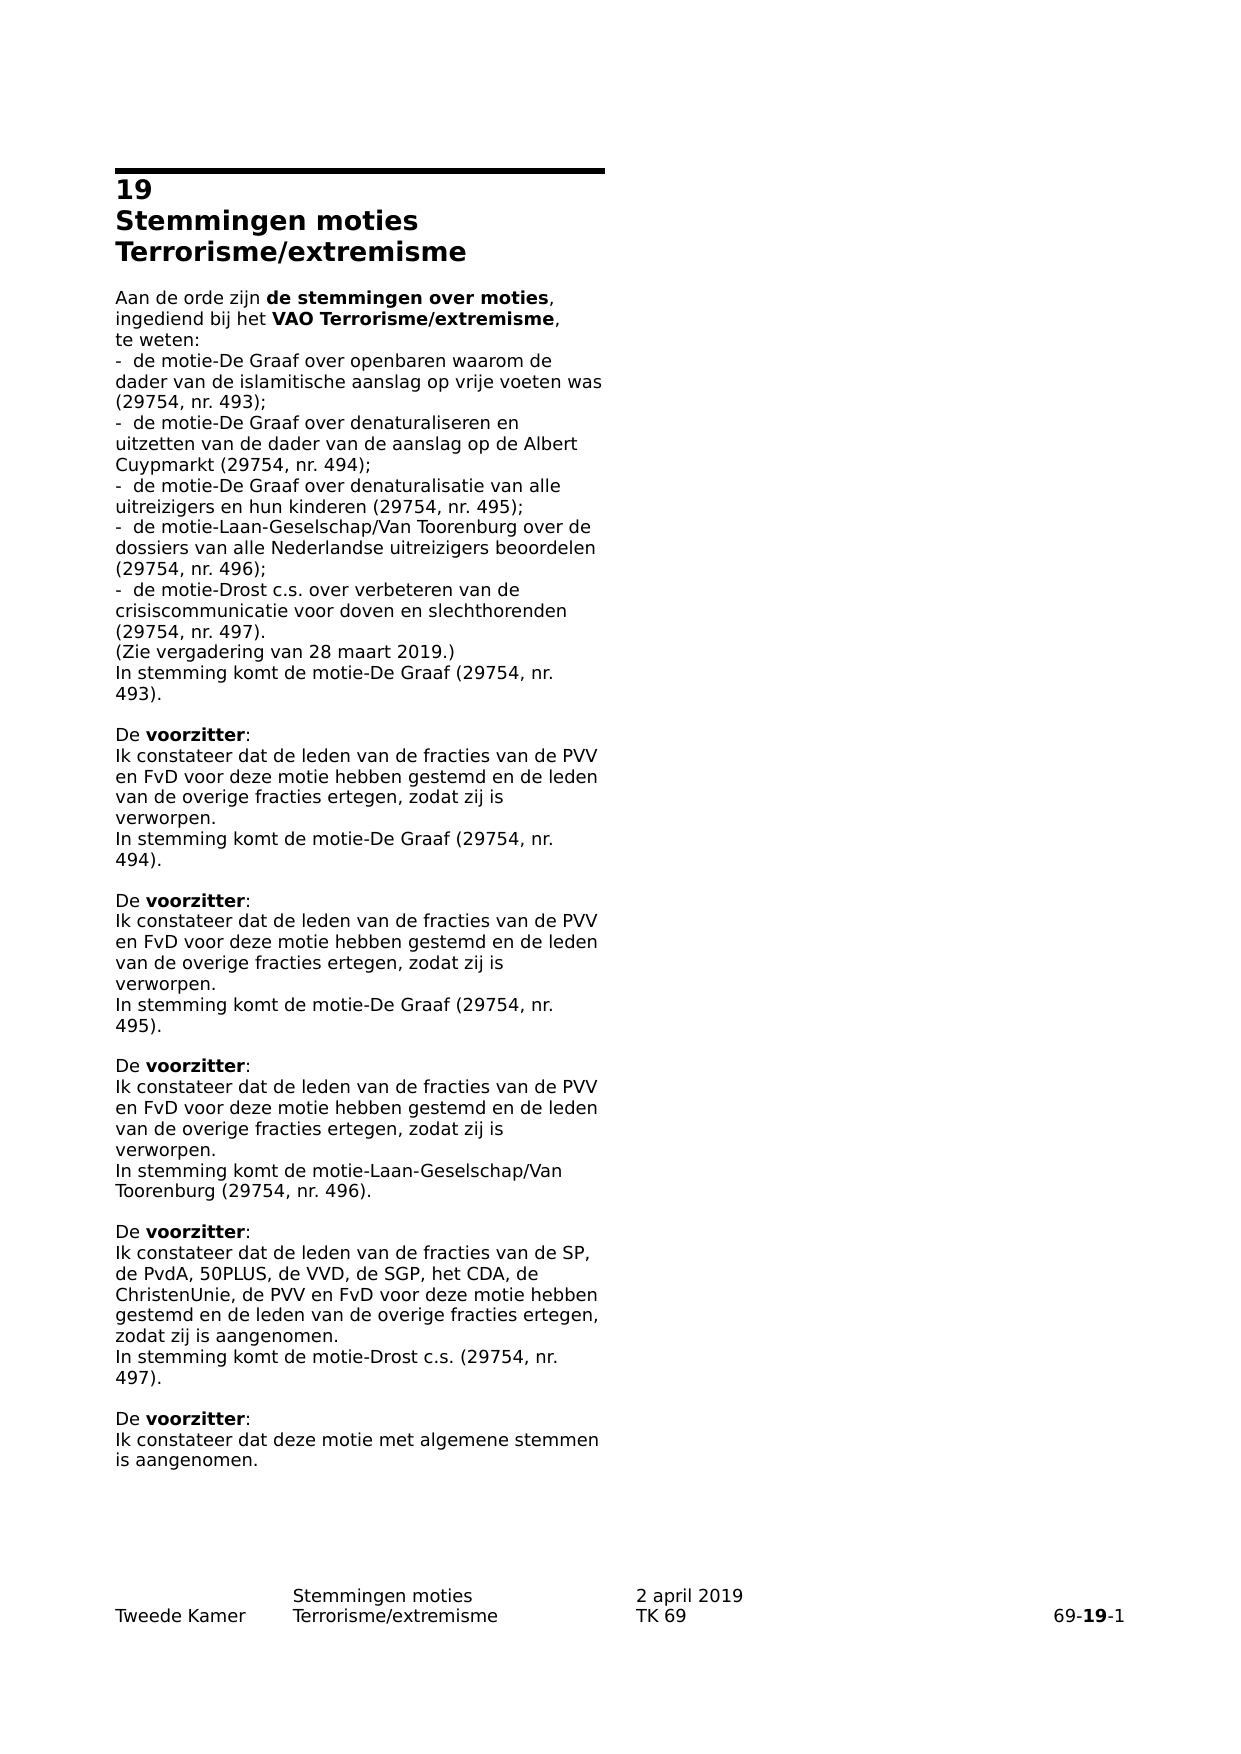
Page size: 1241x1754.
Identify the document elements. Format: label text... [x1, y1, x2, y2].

text In stemming komt de motie-De Graaf (29754, nr. 494). [115, 829, 605, 871]
text De voorzitter: [115, 1056, 605, 1077]
text In stemming komt de motie-De Graaf (29754, nr. 495). [115, 994, 605, 1036]
text In stemming komt de motie-Laan-Geselschap/Van Toorenburg (29754, nr. 496). [115, 1160, 605, 1202]
text De voorzitter: [115, 1222, 605, 1243]
text Ik constateer dat de leden van de fracties van de PVV en FvD voor deze motie hebben gestemd en de leden van de overige fracties ertegen, zodat zij is verworpen. [115, 911, 605, 994]
text De voorzitter: [115, 891, 605, 911]
text (Zie vergadering van 28 maart 2019.) [115, 642, 605, 663]
list de motie-De Graaf over denaturalisatie van alle uitreizigers en hun kinderen (29754, nr. 495); [115, 476, 605, 517]
text Ik constateer dat deze motie met algemene stemmen is aangenomen. [115, 1429, 605, 1471]
list de motie-De Graaf over denaturaliseren en uitzetten van de dader van de aanslag op de Albert Cuypmarkt (29754, nr. 494); [115, 413, 605, 476]
text In stemming komt de motie-De Graaf (29754, nr. 493). [115, 663, 605, 705]
list de motie-De Graaf over openbaren waarom de dader van de islamitische aanslag op vrije voeten was (29754, nr. 493); [115, 351, 605, 413]
text In stemming komt de motie-Drost c.s. (29754, nr. 497). [115, 1347, 605, 1388]
list de motie-Drost c.s. over verbeteren van de crisiscommunicatie voor doven en slechthorenden (29754, nr. 497). [115, 580, 605, 642]
title 19 Stemmingen moties Terrorisme/extremisme [115, 174, 605, 268]
text Ik constateer dat de leden van de fracties van de PVV en FvD voor deze motie hebben gestemd en de leden van de overige fracties ertegen, zodat zij is verworpen. [115, 746, 605, 829]
text De voorzitter: [115, 725, 605, 746]
text De voorzitter: [115, 1408, 605, 1429]
text Aan de orde zijn de stemmingen over moties, ingediend bij het VAO Terrorisme/extremisme, [115, 288, 605, 330]
text te weten: [115, 330, 605, 351]
list de motie-Laan-Geselschap/Van Toorenburg over de dossiers van alle Nederlandse uitreizigers beoordelen (29754, nr. 496); [115, 517, 605, 580]
text Ik constateer dat de leden van de fracties van de SP, de PvdA, 50PLUS, de VVD, de SGP, het CDA, de ChristenUnie, de PVV en FvD voor deze motie hebben gestemd en de leden van de overige fracties ertegen, zodat zij is aangenomen. [115, 1243, 605, 1347]
text Ik constateer dat de leden van de fracties van de PVV en FvD voor deze motie hebben gestemd en de leden van de overige fracties ertegen, zodat zij is verworpen. [115, 1077, 605, 1160]
